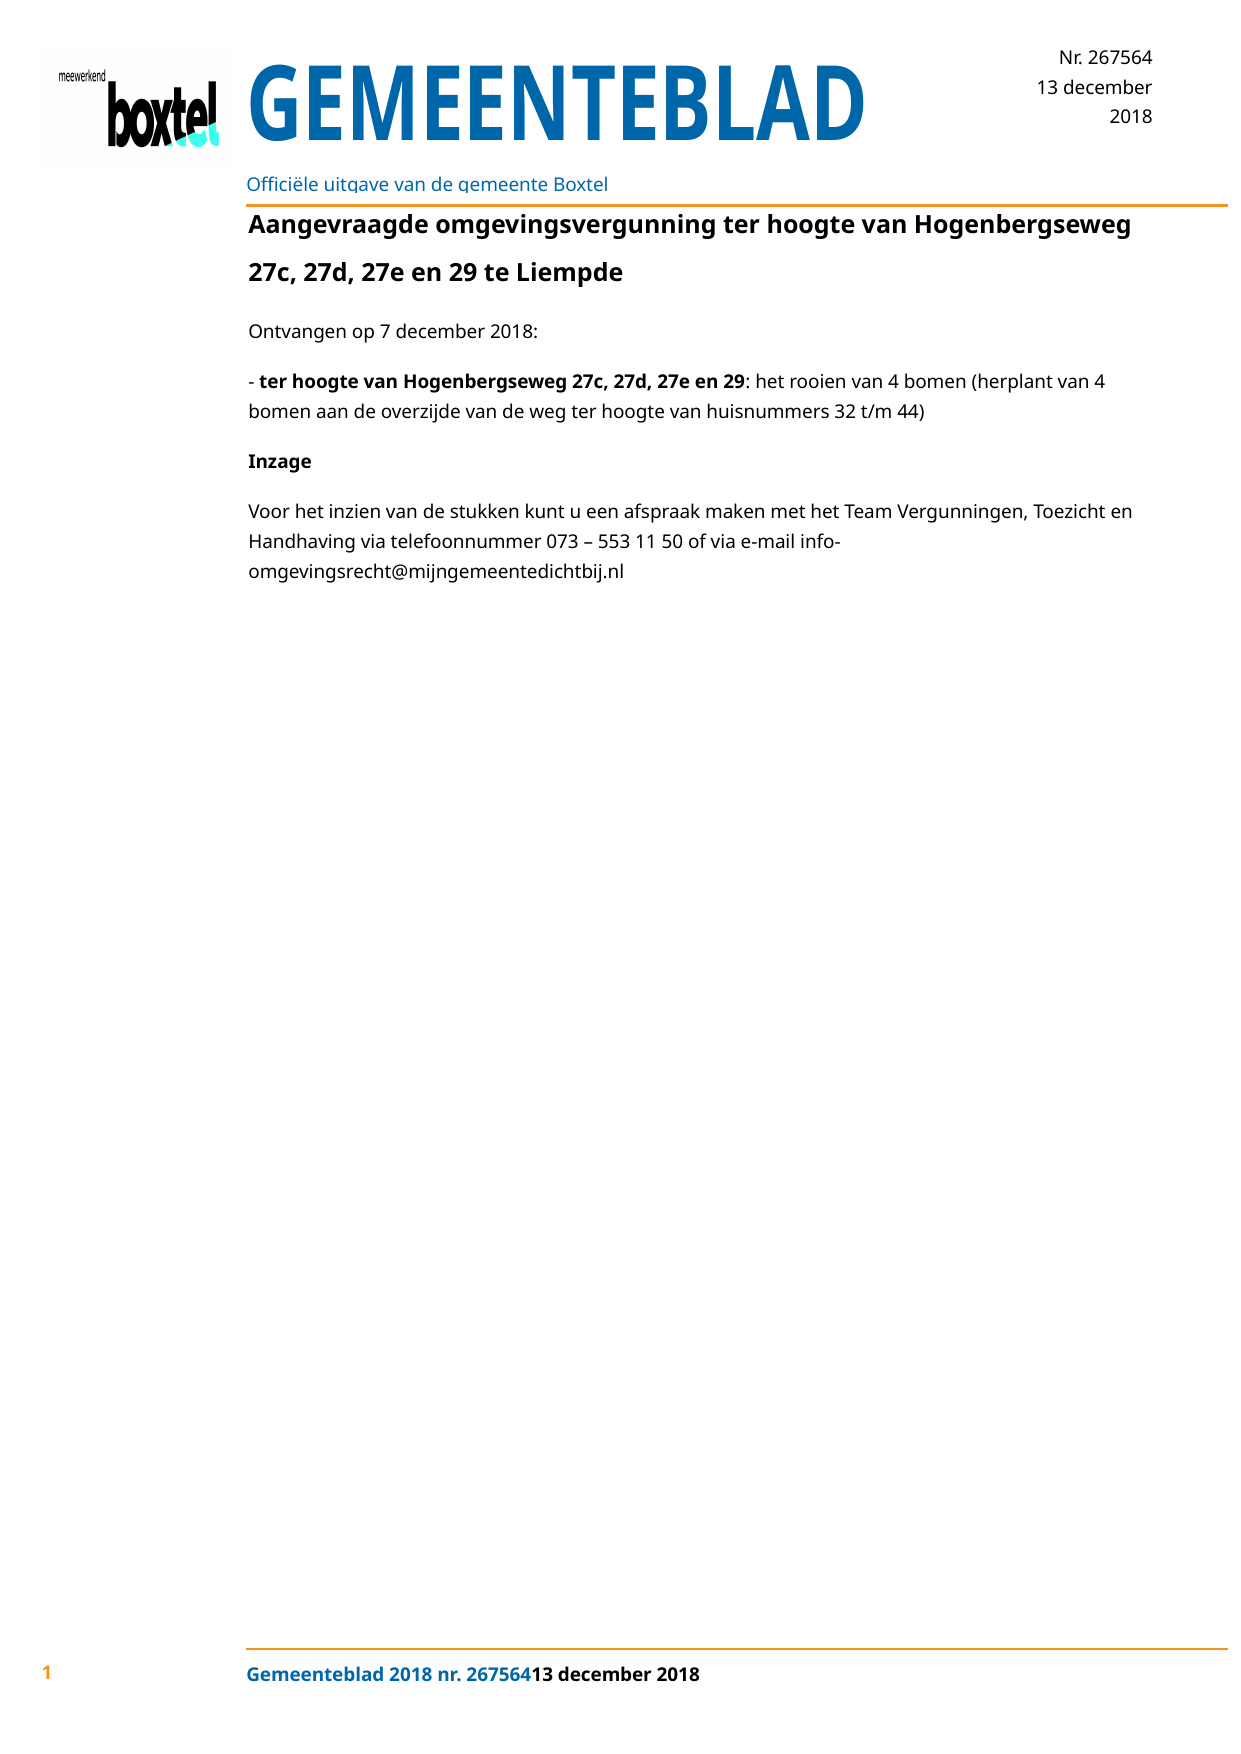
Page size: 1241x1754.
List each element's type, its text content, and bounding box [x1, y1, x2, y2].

text Aangevraagde omgevingsvergunning ter hoogte van Hogenbergseweg 27c, 27d, 27e en 29 te Liempde [248, 207, 1152, 288]
text Ontvangen op 7 december 2018: [248, 318, 1152, 344]
text - ter hoogte van Hogenbergseweg 27c, 27d, 27e en 29: het rooien van 4 bomen (herplant van 4 bomen aan de overzijde van de weg ter hoogte van huisnummers 32 t/m 44) [248, 368, 1152, 424]
text Inzage [248, 448, 1152, 474]
picture [41, 47, 231, 172]
text Voor het inzien van de stukken kunt u een afspraak maken met het Team Vergunningen, Toezicht en Handhaving via telefoonnummer 073 – 553 11 50 of via e-mail info-omgevingsrecht@mijngemeentedichtbij.nl [248, 499, 1152, 584]
